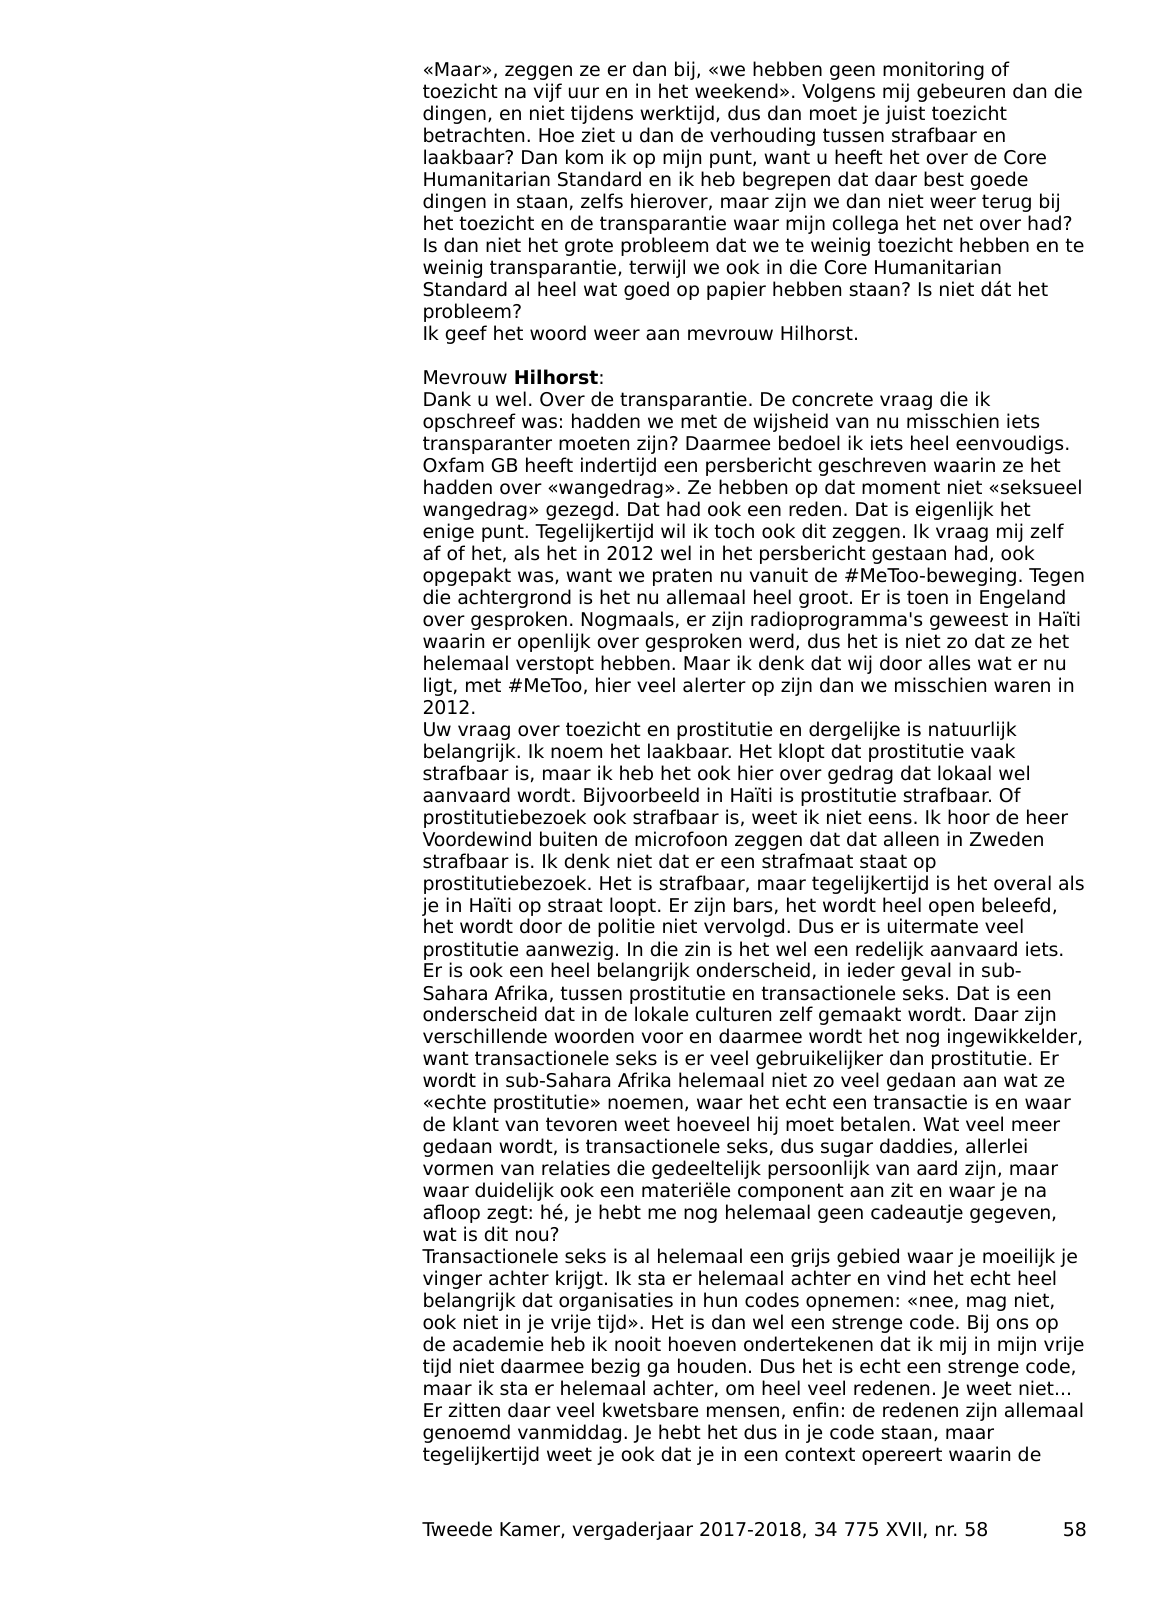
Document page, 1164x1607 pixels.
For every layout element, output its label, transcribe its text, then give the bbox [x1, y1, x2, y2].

text Mevrouw Hilhorst: [422, 367, 1087, 389]
text Dank u wel. Over de transparantie. De concrete vraag die ik opschreef was: hadden we met de wijsheid van nu misschien iets transparanter moeten zijn? Daarmee bedoel ik iets heel eenvoudigs. Oxfam GB heeft indertijd een persbericht geschreven waarin ze het hadden over «wangedrag». Ze hebben op dat moment niet «seksueel wangedrag» gezegd. Dat had ook een reden. Dat is eigenlijk het enige punt. Tegelijkertijd wil ik toch ook dit zeggen. Ik vraag mij zelf af of het, als het in 2012 wel in het persbericht gestaan had, ook opgepakt was, want we praten nu vanuit de #MeToo-beweging. Tegen die achtergrond is het nu allemaal heel groot. Er is toen in Engeland over gesproken. Nogmaals, er zijn radioprogramma's geweest in Haïti waarin er openlijk over gesproken werd, dus het is niet zo dat ze het helemaal verstopt hebben. Maar ik denk dat wij door alles wat er nu ligt, met #MeToo, hier veel alerter op zijn dan we misschien waren in 2012. [422, 389, 1087, 719]
text Er is ook een heel belangrijk onderscheid, in ieder geval in sub-Sahara Afrika, tussen prostitutie en transactionele seks. Dat is een onderscheid dat in de lokale culturen zelf gemaakt wordt. Daar zijn verschillende woorden voor en daarmee wordt het nog ingewikkelder, want transactionele seks is er veel gebruikelijker dan prostitutie. Er wordt in sub-Sahara Afrika helemaal niet zo veel gedaan aan wat ze «echte prostitutie» noemen, waar het echt een transactie is en waar de klant van tevoren weet hoeveel hij moet betalen. Wat veel meer gedaan wordt, is transactionele seks, dus sugar daddies, allerlei vormen van relaties die gedeeltelijk persoonlijk van aard zijn, maar waar duidelijk ook een materiële component aan zit en waar je na afloop zegt: hé, je hebt me nog helemaal geen cadeautje gegeven, wat is dit nou? [422, 960, 1087, 1246]
text Uw vraag over toezicht en prostitutie en dergelijke is natuurlijk belangrijk. Ik noem het laakbaar. Het klopt dat prostitutie vaak strafbaar is, maar ik heb het ook hier over gedrag dat lokaal wel aanvaard wordt. Bijvoorbeeld in Haïti is prostitutie strafbaar. Of prostitutiebezoek ook strafbaar is, weet ik niet eens. Ik hoor de heer Voordewind buiten de microfoon zeggen dat dat alleen in Zweden strafbaar is. Ik denk niet dat er een strafmaat staat op prostitutiebezoek. Het is strafbaar, maar tegelijkertijd is het overal als je in Haïti op straat loopt. Er zijn bars, het wordt heel open beleefd, het wordt door de politie niet vervolgd. Dus er is uitermate veel prostitutie aanwezig. In die zin is het wel een redelijk aanvaard iets. [422, 719, 1087, 960]
text «Maar», zeggen ze er dan bij, «we hebben geen monitoring of toezicht na vijf uur en in het weekend». Volgens mij gebeuren dan die dingen, en niet tijdens werktijd, dus dan moet je juist toezicht betrachten. Hoe ziet u dan de verhouding tussen strafbaar en laakbaar? Dan kom ik op mijn punt, want u heeft het over de Core Humanitarian Standard en ik heb begrepen dat daar best goede dingen in staan, zelfs hierover, maar zijn we dan niet weer terug bij het toezicht en de transparantie waar mijn collega het net over had? Is dan niet het grote probleem dat we te weinig toezicht hebben en te weinig transparantie, terwijl we ook in die Core Humanitarian Standard al heel wat goed op papier hebben staan? Is niet dát het probleem? [422, 59, 1087, 323]
text Transactionele seks is al helemaal een grijs gebied waar je moeilijk je vinger achter krijgt. Ik sta er helemaal achter en vind het echt heel belangrijk dat organisaties in hun codes opnemen: «nee, mag niet, ook niet in je vrije tijd». Het is dan wel een strenge code. Bij ons op de academie heb ik nooit hoeven ondertekenen dat ik mij in mijn vrije tijd niet daarmee bezig ga houden. Dus het is echt een strenge code, maar ik sta er helemaal achter, om heel veel redenen. Je weet niet... Er zitten daar veel kwetsbare mensen, enfin: de redenen zijn allemaal genoemd vanmiddag. Je hebt het dus in je code staan, maar tegelijkertijd weet je ook dat je in een context opereert waarin de [422, 1246, 1087, 1466]
text Ik geef het woord weer aan mevrouw Hilhorst. [422, 323, 1087, 345]
